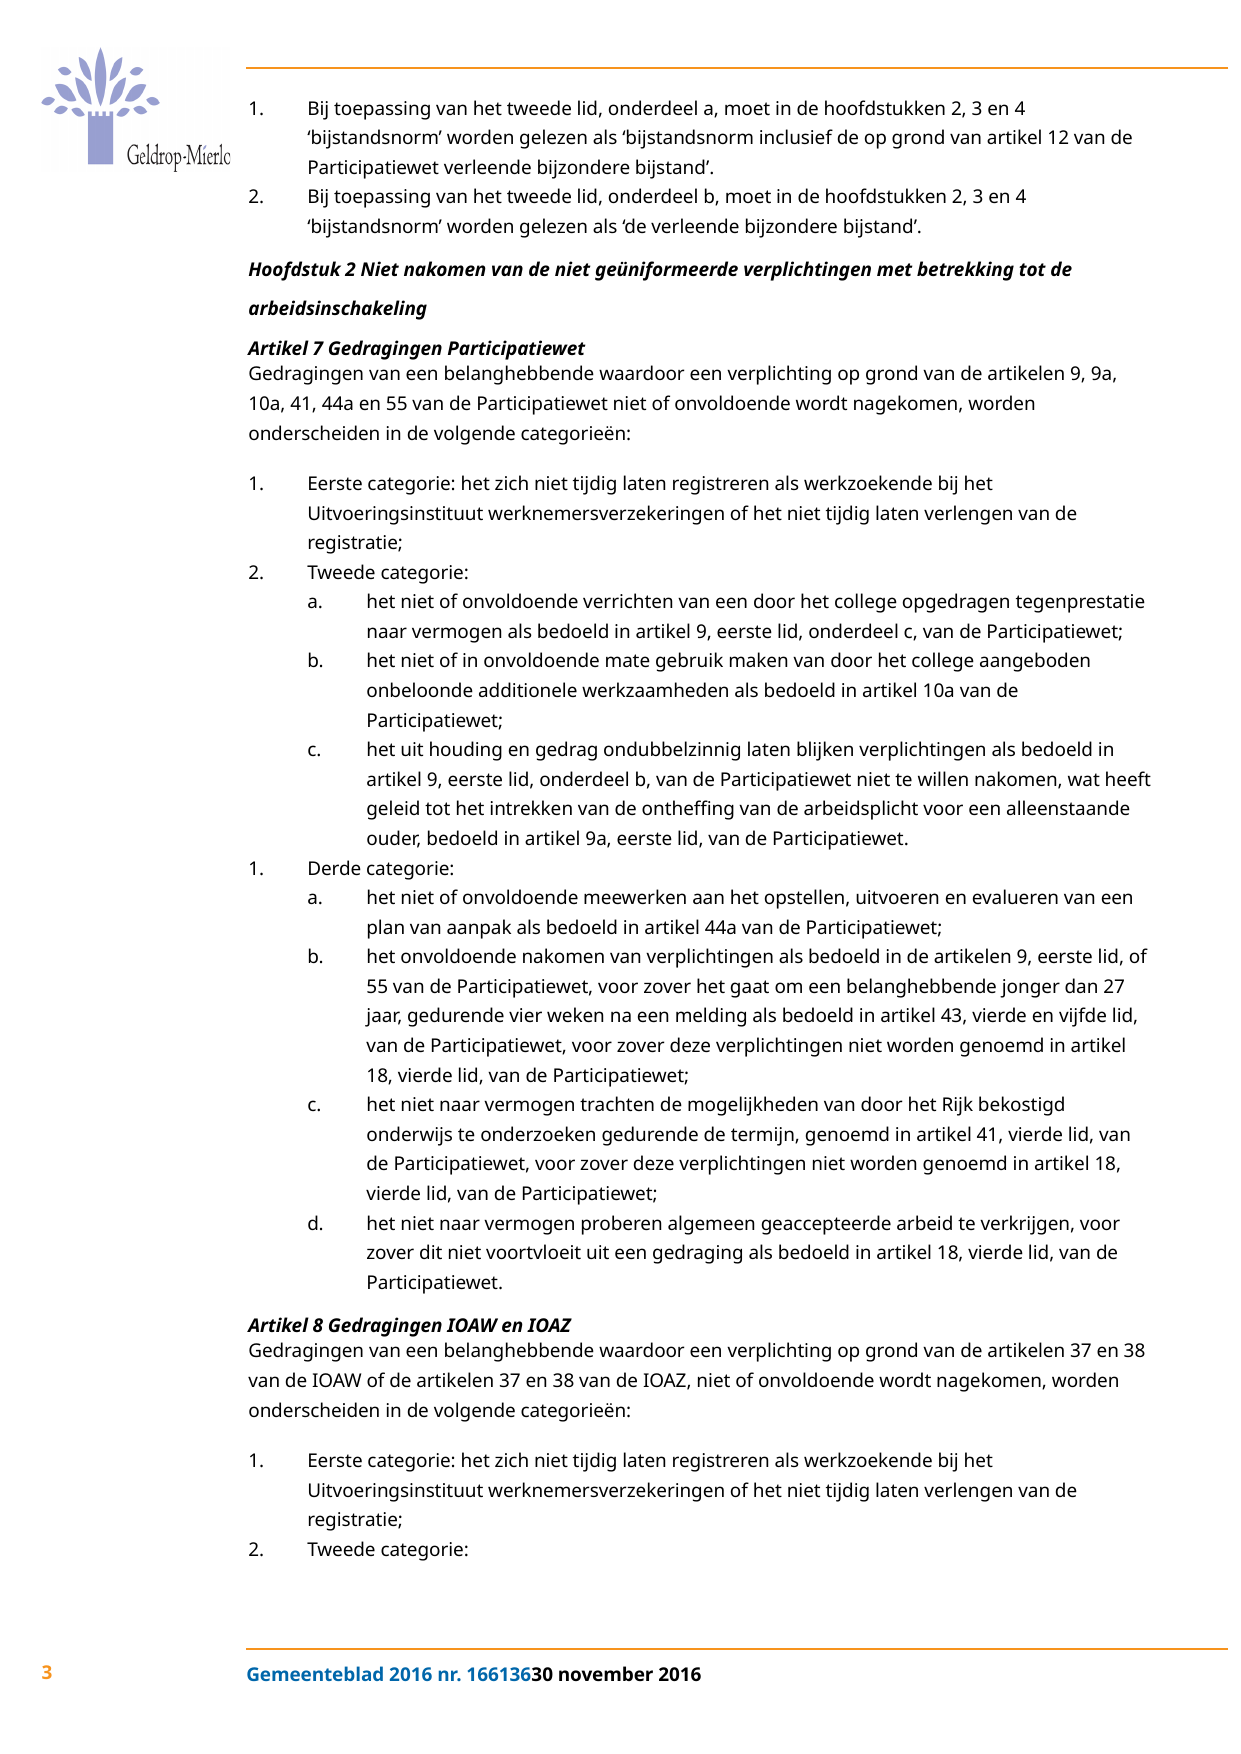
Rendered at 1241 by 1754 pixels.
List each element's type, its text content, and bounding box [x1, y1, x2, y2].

list Tweede categorie: [248, 1536, 1152, 1562]
list het uit houding en gedrag ondubbelzinnig laten blijken verplichtingen als bedoeld in artikel 9, eerste lid, onderdeel b, van de Participatiewet niet te willen nakomen, wat heeft geleid tot het intrekken van de ontheffing van de arbeidsplicht voor een alleenstaande ouder, bedoeld in artikel 9a, eerste lid, van de Participatiewet. [307, 736, 1152, 851]
list Eerste categorie: het zich niet tijdig laten registreren als werkzoekende bij het Uitvoeringsinstituut werknemersverzekeringen of het niet tijdig laten verlengen van de registratie; [248, 470, 1152, 555]
text Gedragingen van een belanghebbende waardoor een verplichting op grond van de artikelen 9, 9a, 10a, 41, 44a en 55 van de Participatiewet niet of onvoldoende wordt nagekomen, worden onderscheiden in de volgende categorieën: [248, 361, 1152, 445]
list Tweede categorie: [248, 559, 1152, 584]
list het niet of in onvoldoende mate gebruik maken van door het college aangeboden onbeloonde additionele werkzaamheden als bedoeld in artikel 10a van de Participatiewet; [307, 648, 1152, 732]
text arbeidsinschakeling [248, 296, 1152, 321]
list Bij toepassing van het tweede lid, onderdeel a, moet in de hoofdstukken 2, 3 en 4 ‘bijstandsnorm’ worden gelezen als ‘bijstandsnorm inclusief de op grond van artikel 12 van de Participatiewet verleende bijzondere bijstand’. [248, 95, 1152, 180]
list het niet of onvoldoende meewerken aan het opstellen, uitvoeren en evalueren van een plan van aanpak als bedoeld in artikel 44a van de Participatiewet; [307, 884, 1152, 939]
list het niet naar vermogen proberen algemeen geaccepteerde arbeid te verkrijgen, voor zover dit niet voortvloeit uit een gedraging als bedoeld in artikel 18, vierde lid, van de Participatiewet. [307, 1210, 1152, 1294]
list het niet naar vermogen trachten de mogelijkheden van door het Rijk bekostigd onderwijs te onderzoeken gedurende de termijn, genoemd in artikel 41, vierde lid, van de Participatiewet, voor zover deze verplichtingen niet worden genoemd in artikel 18, vierde lid, van de Participatiewet; [307, 1091, 1152, 1206]
picture [41, 47, 231, 172]
text Artikel 8 Gedragingen IOAW en IOAZ [248, 1312, 1152, 1338]
text Artikel 7 Gedragingen Participatiewet [248, 335, 1152, 361]
list Bij toepassing van het tweede lid, onderdeel b, moet in de hoofdstukken 2, 3 en 4 ‘bijstandsnorm’ worden gelezen als ‘de verleende bijzondere bijstand’. [248, 183, 1152, 239]
text Hoofdstuk 2 Niet nakomen van de niet geüniformeerde verplichtingen met betrekking tot de [248, 256, 1152, 282]
text Gedragingen van een belanghebbende waardoor een verplichting op grond van de artikelen 37 en 38 van de IOAW of de artikelen 37 en 38 van de IOAZ, niet of onvoldoende wordt nagekomen, worden onderscheiden in de volgende categorieën: [248, 1338, 1152, 1423]
list het niet of onvoldoende verrichten van een door het college opgedragen tegenprestatie naar vermogen als bedoeld in artikel 9, eerste lid, onderdeel c, van de Participatiewet; [307, 588, 1152, 644]
list Derde categorie: [248, 855, 1152, 880]
list het onvoldoende nakomen van verplichtingen als bedoeld in de artikelen 9, eerste lid, of 55 van de Participatiewet, voor zover het gaat om een belanghebbende jonger dan 27 jaar, gedurende vier weken na een melding als bedoeld in artikel 43, vierde en vijfde lid, van de Participatiewet, voor zover deze verplichtingen niet worden genoemd in artikel 18, vierde lid, van de Participatiewet; [307, 943, 1152, 1087]
list Eerste categorie: het zich niet tijdig laten registreren als werkzoekende bij het Uitvoeringsinstituut werknemersverzekeringen of het niet tijdig laten verlengen van de registratie; [248, 1447, 1152, 1532]
